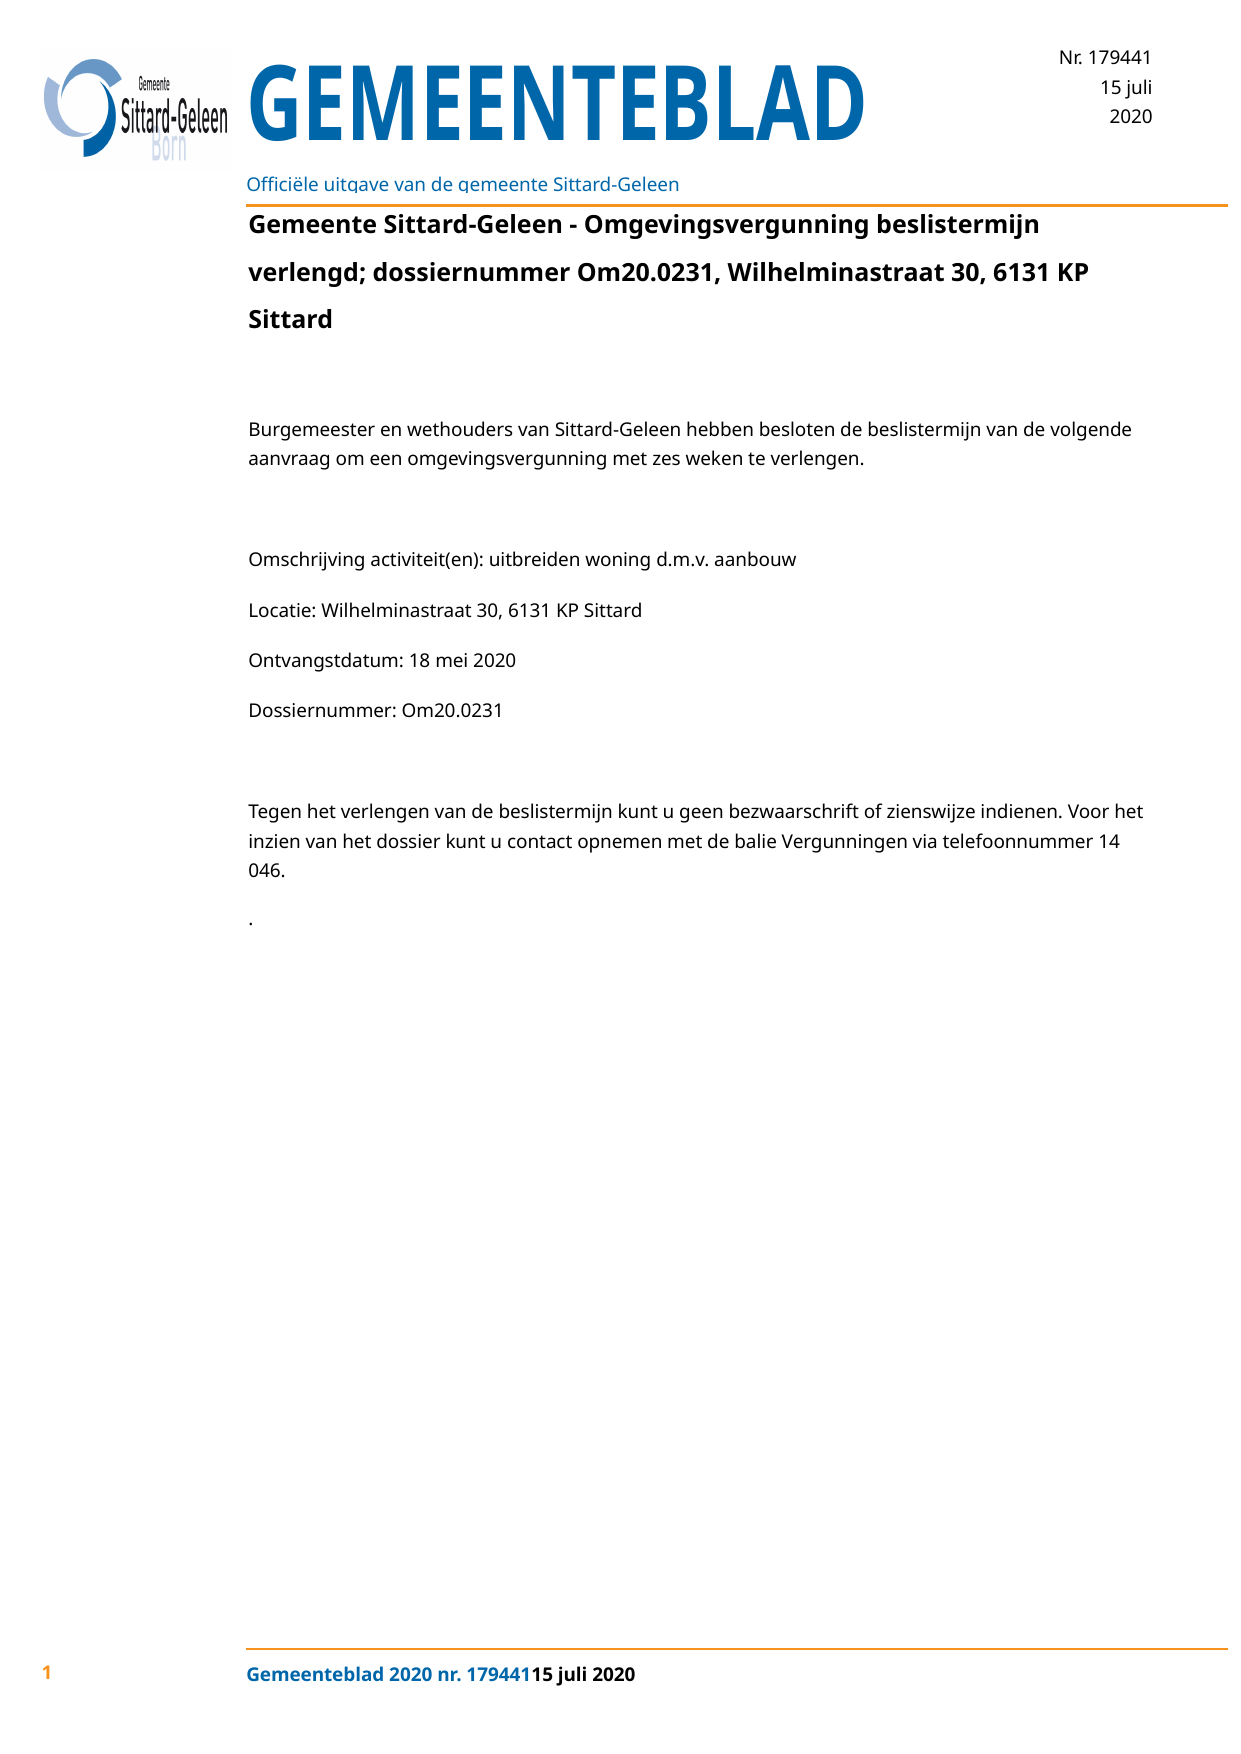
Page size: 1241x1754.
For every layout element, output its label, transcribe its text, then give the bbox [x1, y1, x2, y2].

text Gemeente Sittard-Geleen - Omgevingsvergunning beslistermijn verlengd; dossiernummer Om20.0231, Wilhelminastraat 30, 6131 KP Sittard [248, 207, 1152, 336]
picture [41, 47, 231, 172]
text Omschrijving activiteit(en): uitbreiden woning d.m.v. aanbouw [248, 546, 1152, 572]
text Ontvangstdatum: 18 mei 2020 [248, 647, 1152, 673]
text Locatie: Wilhelminastraat 30, 6131 KP Sittard [248, 597, 1152, 622]
text Dossiernummer: Om20.0231 [248, 698, 1152, 723]
text Tegen het verlengen van de beslistermijn kunt u geen bezwaarschrift of zienswijze indienen. Voor het inzien van het dossier kunt u contact opnemen met de balie Vergunningen via telefoonnummer 14 046. [248, 798, 1152, 883]
text . [248, 905, 1152, 931]
text Burgemeester en wethouders van Sittard-Geleen hebben besloten de beslistermijn van de volgende aanvraag om een omgevingsvergunning met zes weken te verlengen. [248, 416, 1152, 471]
